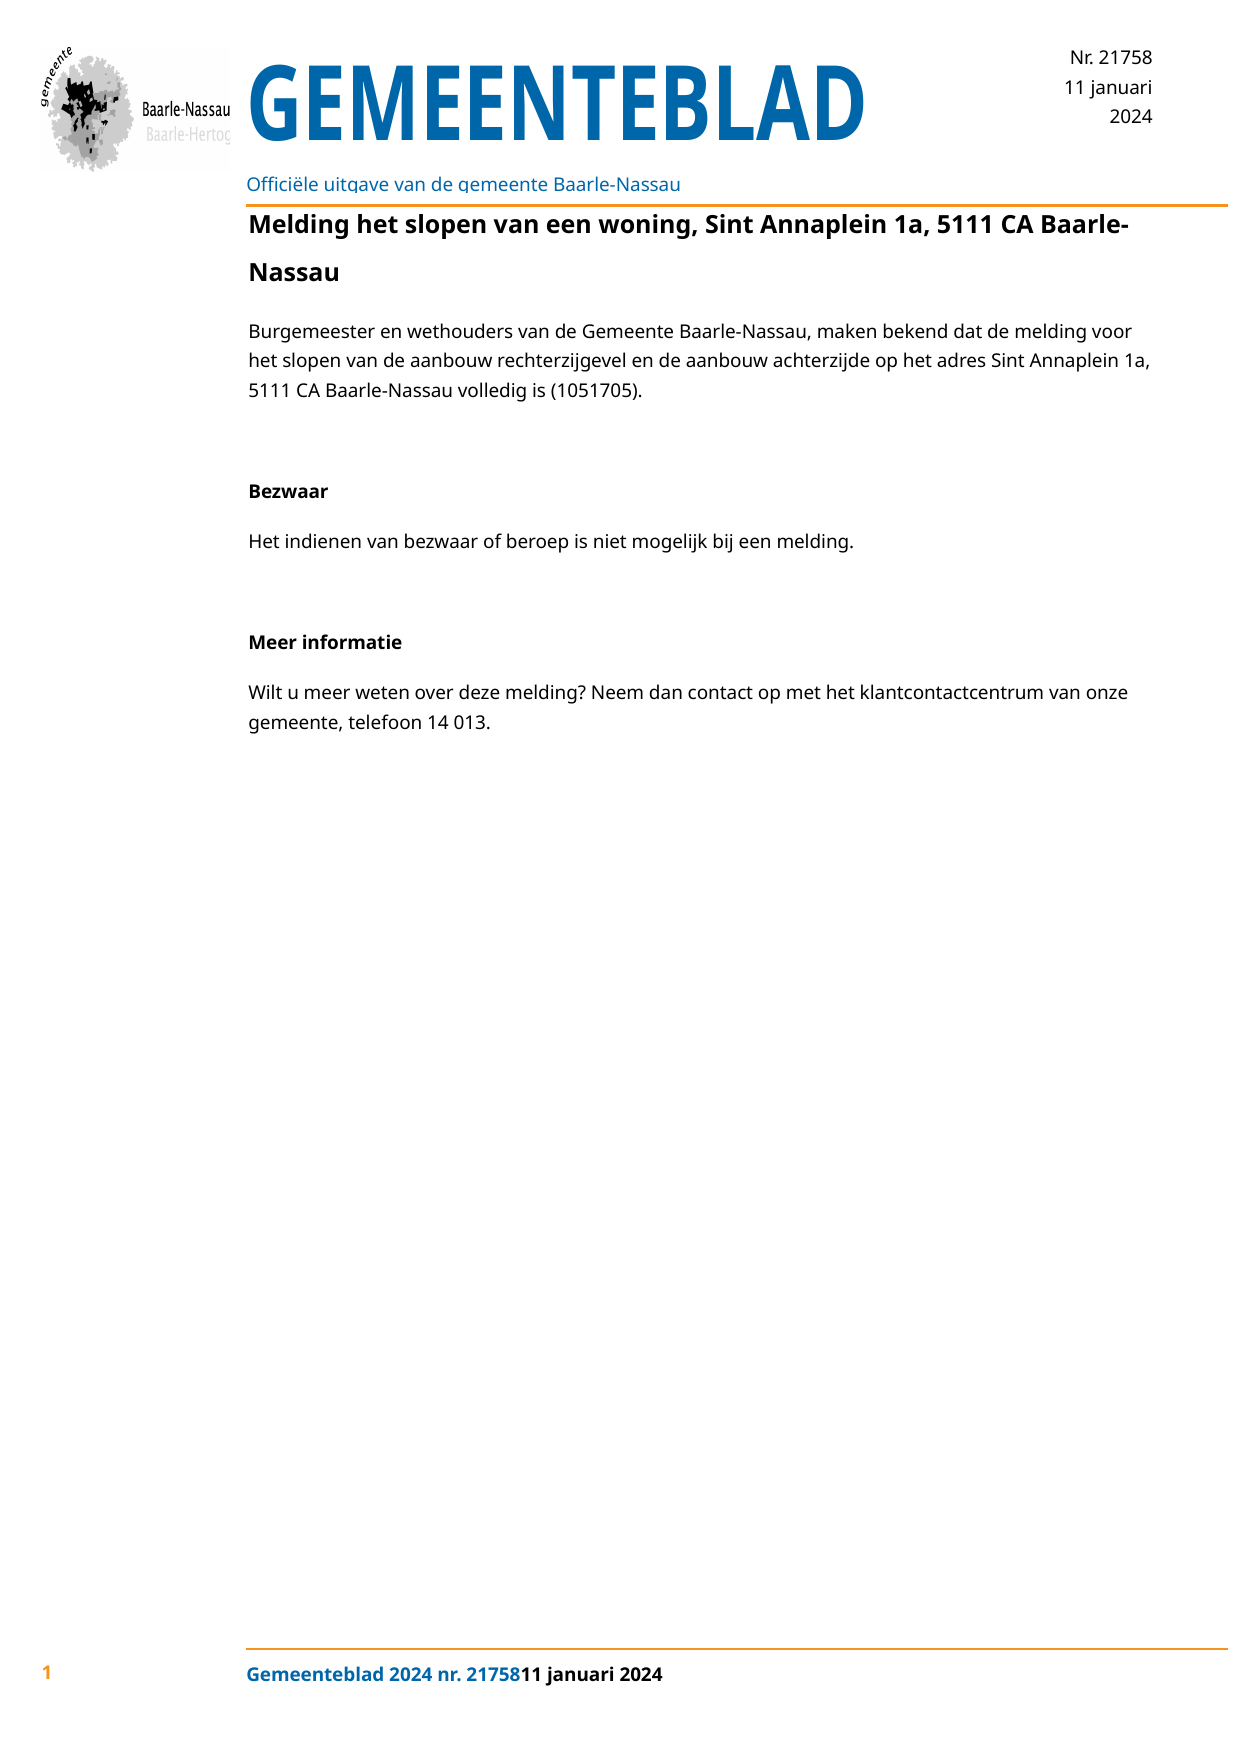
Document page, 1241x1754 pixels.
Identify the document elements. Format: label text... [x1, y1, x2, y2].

text Wilt u meer weten over deze melding? Neem dan contact op met het klantcontactcentrum van onze gemeente, telefoon 14 013. [248, 679, 1152, 735]
picture [41, 47, 231, 172]
text Meer informatie [248, 629, 1152, 655]
text Melding het slopen van een woning, Sint Annaplein 1a, 5111 CA Baarle-Nassau [248, 207, 1152, 288]
text Het indienen van bezwaar of beroep is niet mogelijk bij een melding. [248, 528, 1152, 554]
text Burgemeester en wethouders van de Gemeente Baarle-Nassau, maken bekend dat de melding voor het slopen van de aanbouw rechterzijgevel en de aanbouw achterzijde op het adres Sint Annaplein 1a, 5111 CA Baarle-Nassau volledig is (1051705). [248, 318, 1152, 403]
text Bezwaar [248, 478, 1152, 504]
